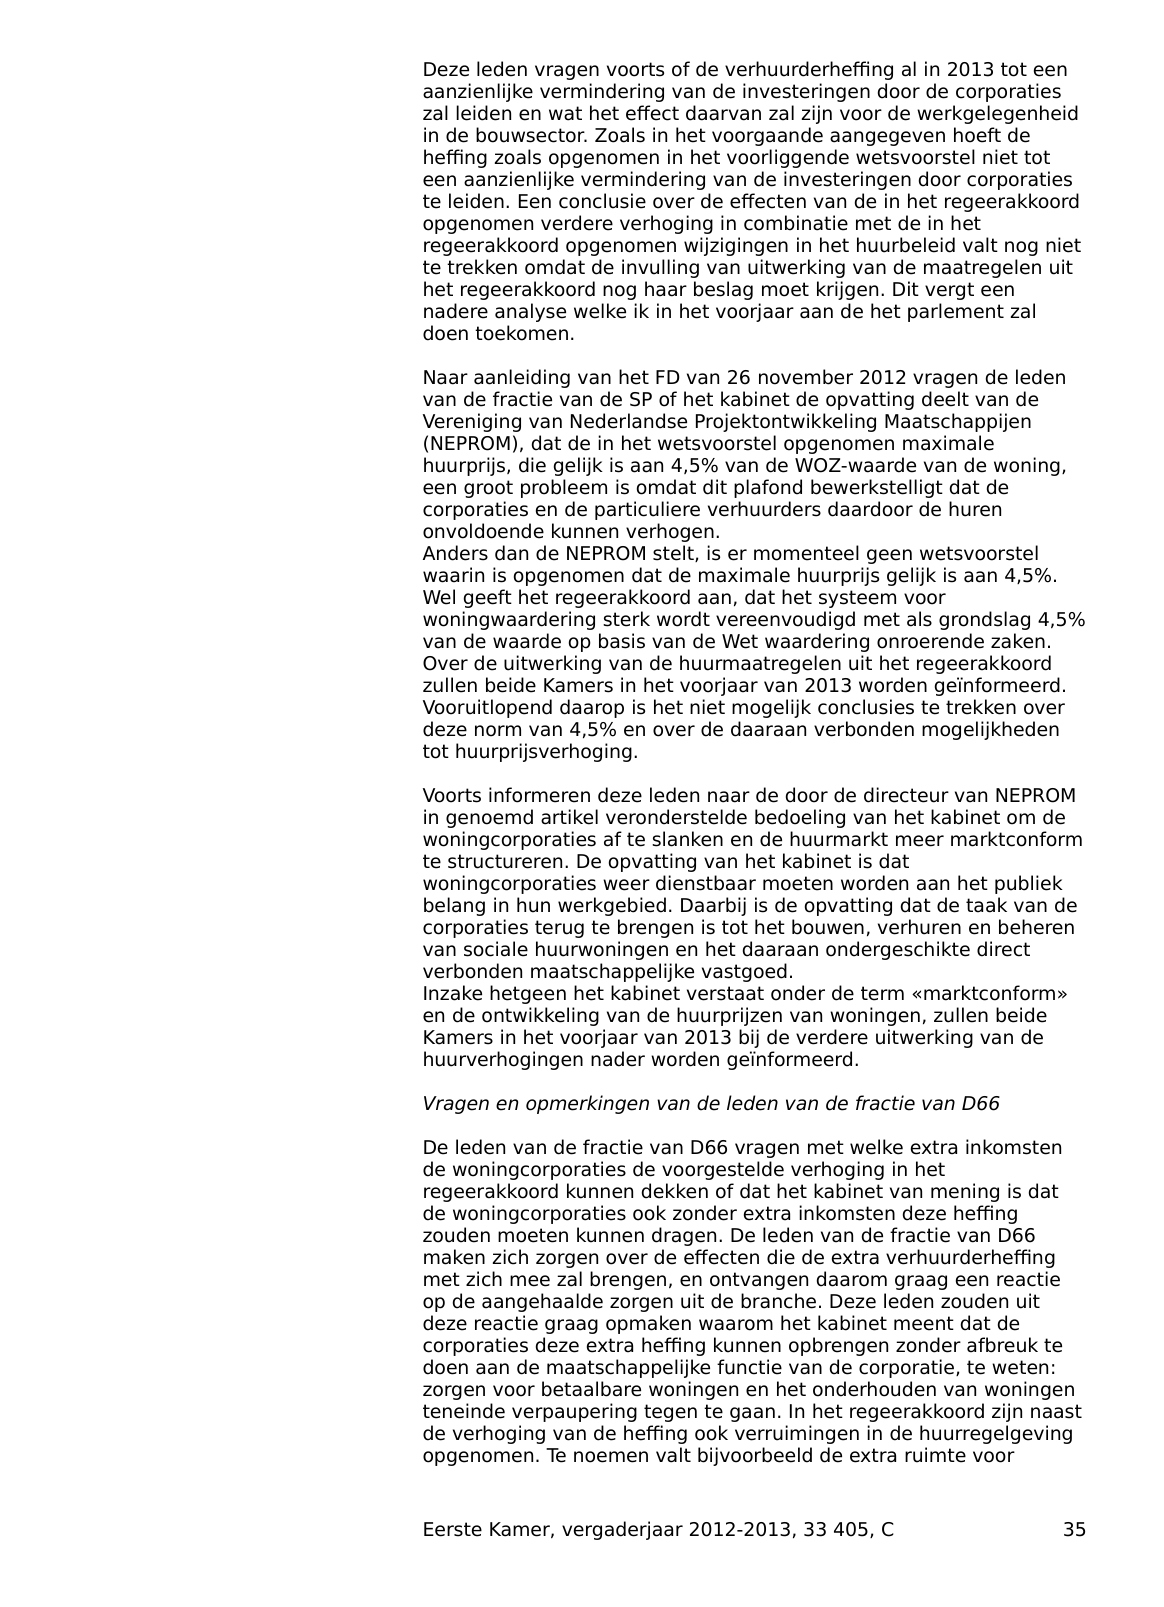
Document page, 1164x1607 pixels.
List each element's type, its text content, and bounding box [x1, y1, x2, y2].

text Voorts informeren deze leden naar de door de directeur van NEPROM in genoemd artikel veronderstelde bedoeling van het kabinet om de woningcorporaties af te slanken en de huurmarkt meer marktconform te structureren. De opvatting van het kabinet is dat woningcorporaties weer dienstbaar moeten worden aan het publiek belang in hun werkgebied. Daarbij is de opvatting dat de taak van de corporaties terug te brengen is tot het bouwen, verhuren en beheren van sociale huurwoningen en het daaraan ondergeschikte direct verbonden maatschappelijke vastgoed. [422, 785, 1087, 983]
text De leden van de fractie van D66 vragen met welke extra inkomsten de woningcorporaties de voorgestelde verhoging in het regeerakkoord kunnen dekken of dat het kabinet van mening is dat de woningcorporaties ook zonder extra inkomsten deze heffing zouden moeten kunnen dragen. De leden van de fractie van D66 maken zich zorgen over de effecten die de extra verhuurderheffing met zich mee zal brengen, en ontvangen daarom graag een reactie op de aangehaalde zorgen uit de branche. Deze leden zouden uit deze reactie graag opmaken waarom het kabinet meent dat de corporaties deze extra heffing kunnen opbrengen zonder afbreuk te doen aan de maatschappelijke functie van de corporatie, te weten: zorgen voor betaalbare woningen en het onderhouden van woningen teneinde verpaupering tegen te gaan. In het regeerakkoord zijn naast de verhoging van de heffing ook verruimingen in de huurregelgeving opgenomen. Te noemen valt bijvoorbeeld de extra ruimte voor [422, 1137, 1087, 1467]
text Naar aanleiding van het FD van 26 november 2012 vragen de leden van de fractie van de SP of het kabinet de opvatting deelt van de Vereniging van Nederlandse Projektontwikkeling Maatschappijen (NEPROM), dat de in het wetsvoorstel opgenomen maximale huurprijs, die gelijk is aan 4,5% van de WOZ-waarde van de woning, een groot probleem is omdat dit plafond bewerkstelligt dat de corporaties en de particuliere verhuurders daardoor de huren onvoldoende kunnen verhogen. [422, 367, 1087, 543]
text Anders dan de NEPROM stelt, is er momenteel geen wetsvoorstel waarin is opgenomen dat de maximale huurprijs gelijk is aan 4,5%. Wel geeft het regeerakkoord aan, dat het systeem voor woningwaardering sterk wordt vereenvoudigd met als grondslag 4,5% van de waarde op basis van de Wet waardering onroerende zaken. Over de uitwerking van de huurmaatregelen uit het regeerakkoord zullen beide Kamers in het voorjaar van 2013 worden geïnformeerd. Vooruitlopend daarop is het niet mogelijk conclusies te trekken over deze norm van 4,5% en over de daaraan verbonden mogelijkheden tot huurprijsverhoging. [422, 543, 1087, 763]
subtitle Vragen en opmerkingen van de leden van de fractie van D66 [422, 1093, 1087, 1115]
text Deze leden vragen voorts of de verhuurderheffing al in 2013 tot een aanzienlijke vermindering van de investeringen door de corporaties zal leiden en wat het effect daarvan zal zijn voor de werkgelegenheid in de bouwsector. Zoals in het voorgaande aangegeven hoeft de heffing zoals opgenomen in het voorliggende wetsvoorstel niet tot een aanzienlijke vermindering van de investeringen door corporaties te leiden. Een conclusie over de effecten van de in het regeerakkoord opgenomen verdere verhoging in combinatie met de in het regeerakkoord opgenomen wijzigingen in het huurbeleid valt nog niet te trekken omdat de invulling van uitwerking van de maatregelen uit het regeerakkoord nog haar beslag moet krijgen. Dit vergt een nadere analyse welke ik in het voorjaar aan de het parlement zal doen toekomen. [422, 59, 1087, 345]
text Inzake hetgeen het kabinet verstaat onder de term «marktconform» en de ontwikkeling van de huurprijzen van woningen, zullen beide Kamers in het voorjaar van 2013 bij de verdere uitwerking van de huurverhogingen nader worden geïnformeerd. [422, 983, 1087, 1071]
